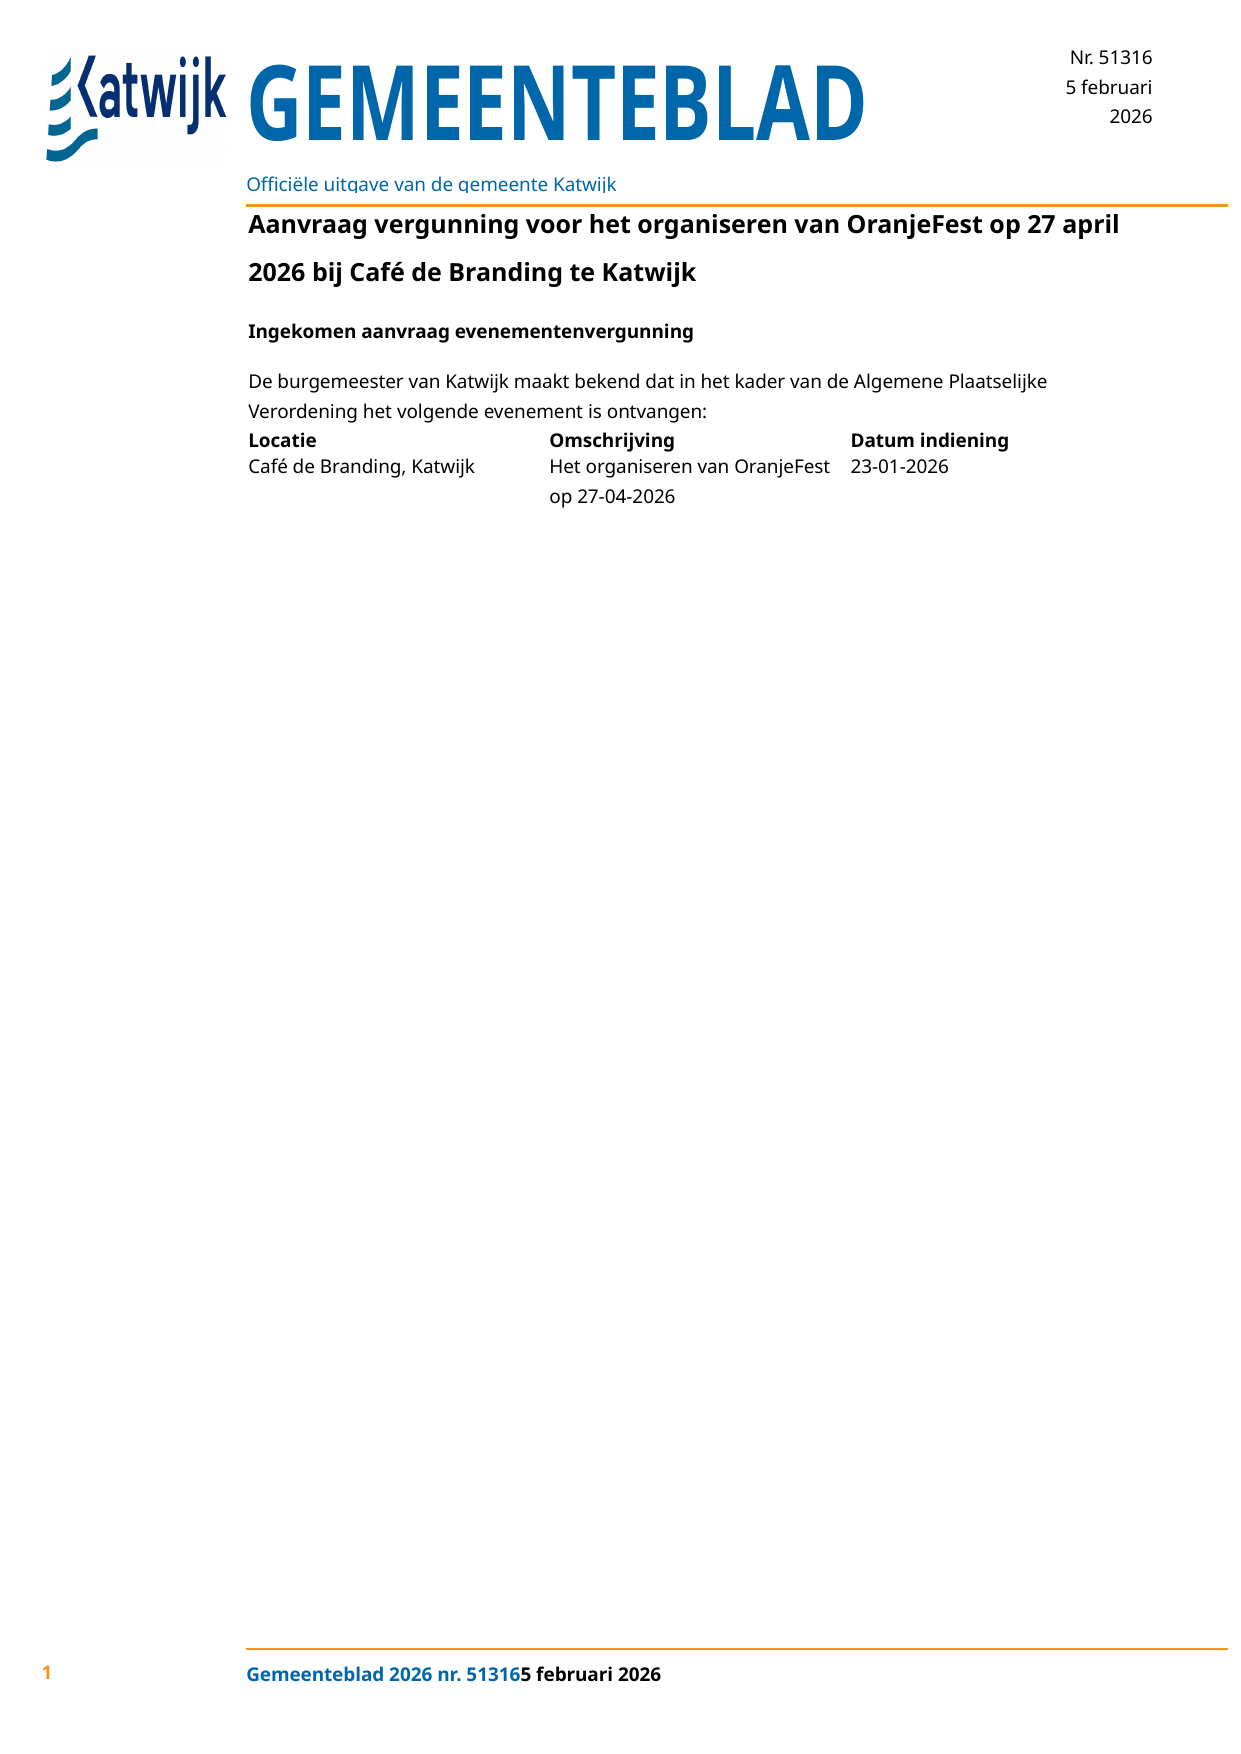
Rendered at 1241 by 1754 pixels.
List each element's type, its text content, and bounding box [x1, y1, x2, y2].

table_header Locatie [248, 428, 549, 453]
picture [41, 47, 231, 172]
table_cell Het organiseren van OranjeFest op 27-04-2026 [549, 453, 850, 509]
table_header Datum indiening [850, 428, 1152, 453]
text Ingekomen aanvraag evenementenvergunning [248, 318, 1152, 344]
table_cell 23-01-2026 [850, 453, 1152, 509]
text De burgemeester van Katwijk maakt bekend dat in het kader van de Algemene Plaatselijke Verordening het volgende evenement is ontvangen: [248, 368, 1152, 424]
text Aanvraag vergunning voor het organiseren van OranjeFest op 27 april 2026 bij Café de Branding te Katwijk [248, 207, 1152, 288]
table_cell Café de Branding, Katwijk [248, 453, 549, 509]
table_header Omschrijving [549, 428, 850, 453]
